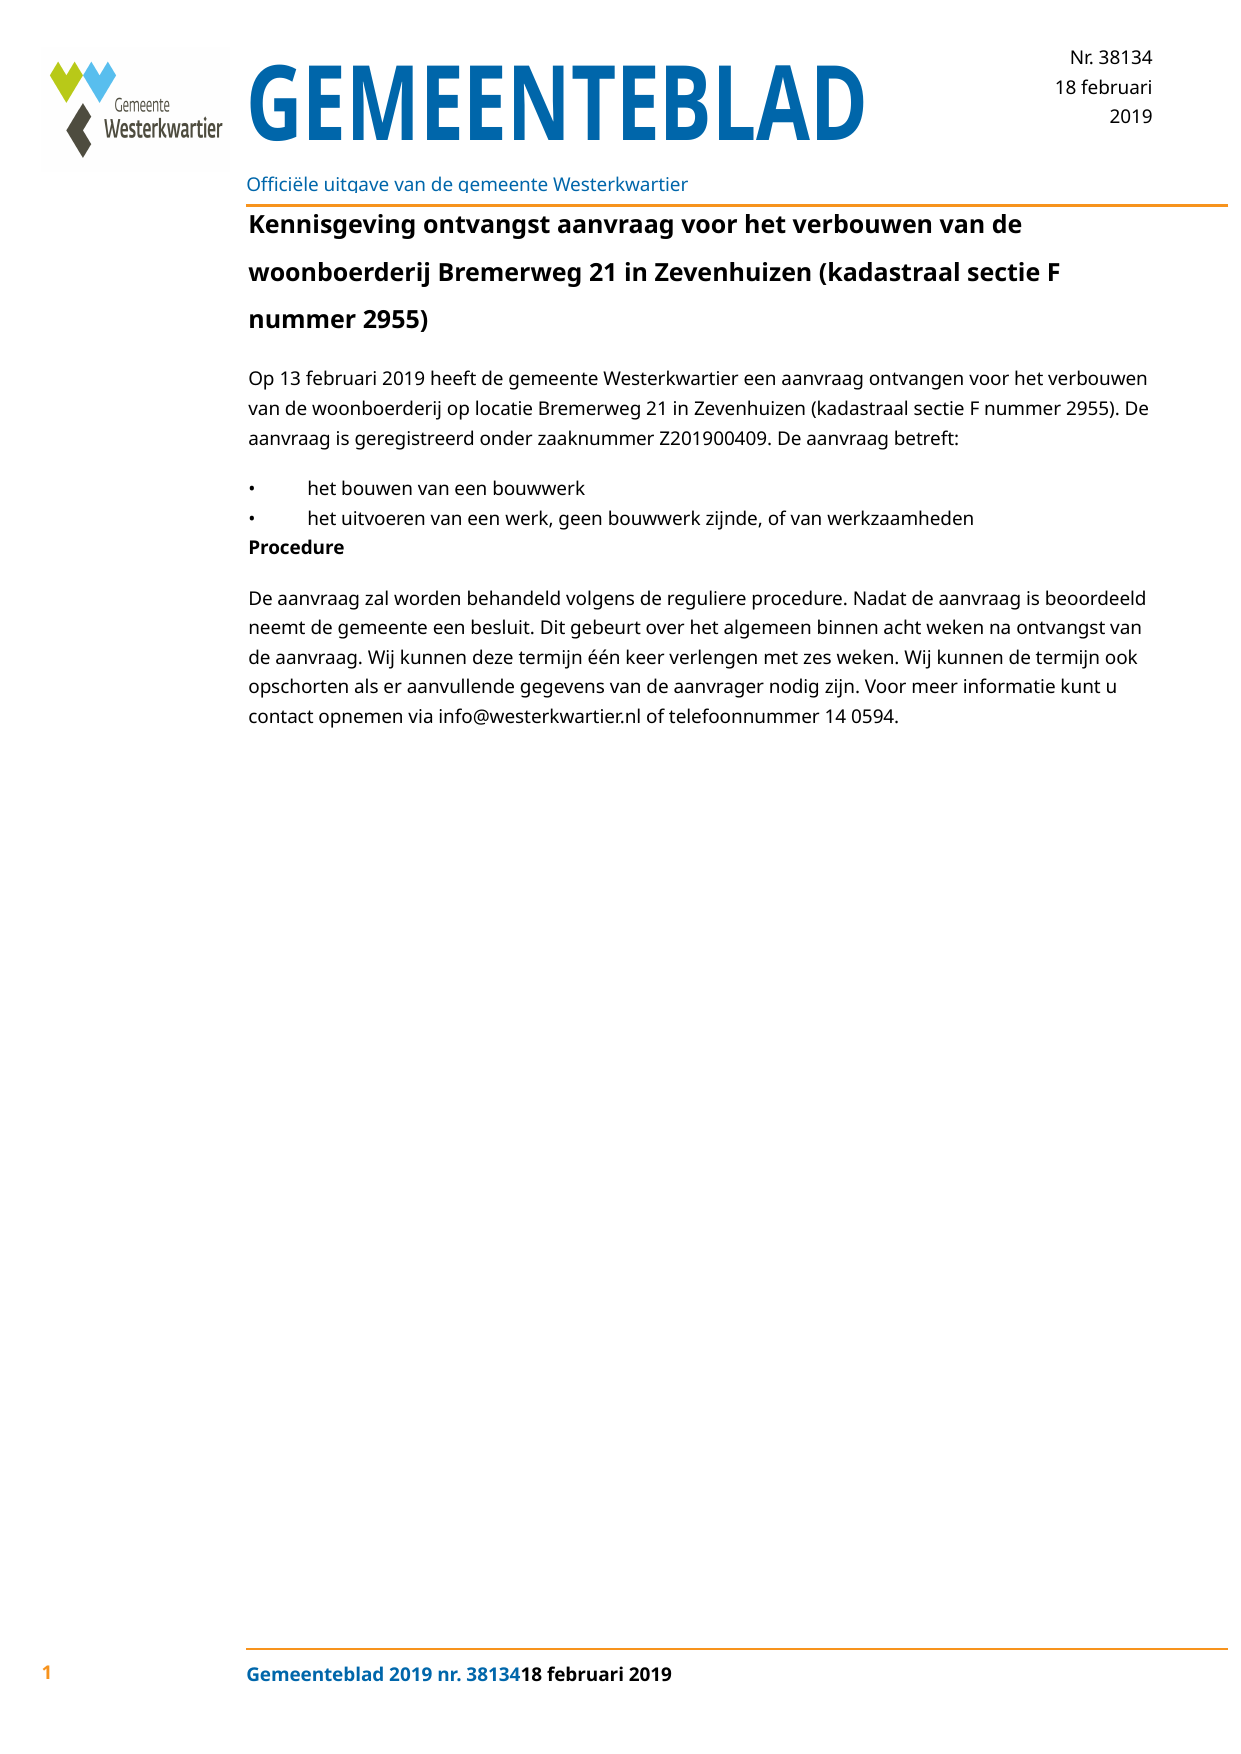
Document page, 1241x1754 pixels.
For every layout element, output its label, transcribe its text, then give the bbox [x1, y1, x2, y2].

list het bouwen van een bouwwerk [248, 475, 1152, 501]
picture [41, 47, 231, 172]
text Op 13 februari 2019 heeft de gemeente Westerkwartier een aanvraag ontvangen voor het verbouwen van de woonboerderij op locatie Bremerweg 21 in Zevenhuizen (kadastraal sectie F nummer 2955). De aanvraag is geregistreerd onder zaaknummer Z201900409. De aanvraag betreft: [248, 366, 1152, 450]
text Kennisgeving ontvangst aanvraag voor het verbouwen van de woonboerderij Bremerweg 21 in Zevenhuizen (kadastraal sectie F nummer 2955) [248, 207, 1152, 336]
list het uitvoeren van een werk, geen bouwwerk zijnde, of van werkzaamheden [248, 505, 1152, 530]
text Procedure [248, 534, 1152, 560]
text De aanvraag zal worden behandeld volgens de reguliere procedure. Nadat de aanvraag is beoordeeld neemt de gemeente een besluit. Dit gebeurt over het algemeen binnen acht weken na ontvangst van de aanvraag. Wij kunnen deze termijn één keer verlengen met zes weken. Wij kunnen de termijn ook opschorten als er aanvullende gegevens van de aanvrager nodig zijn. Voor meer informatie kunt u contact opnemen via info@westerkwartier.nl of telefoonnummer 14 0594. [248, 585, 1152, 729]
